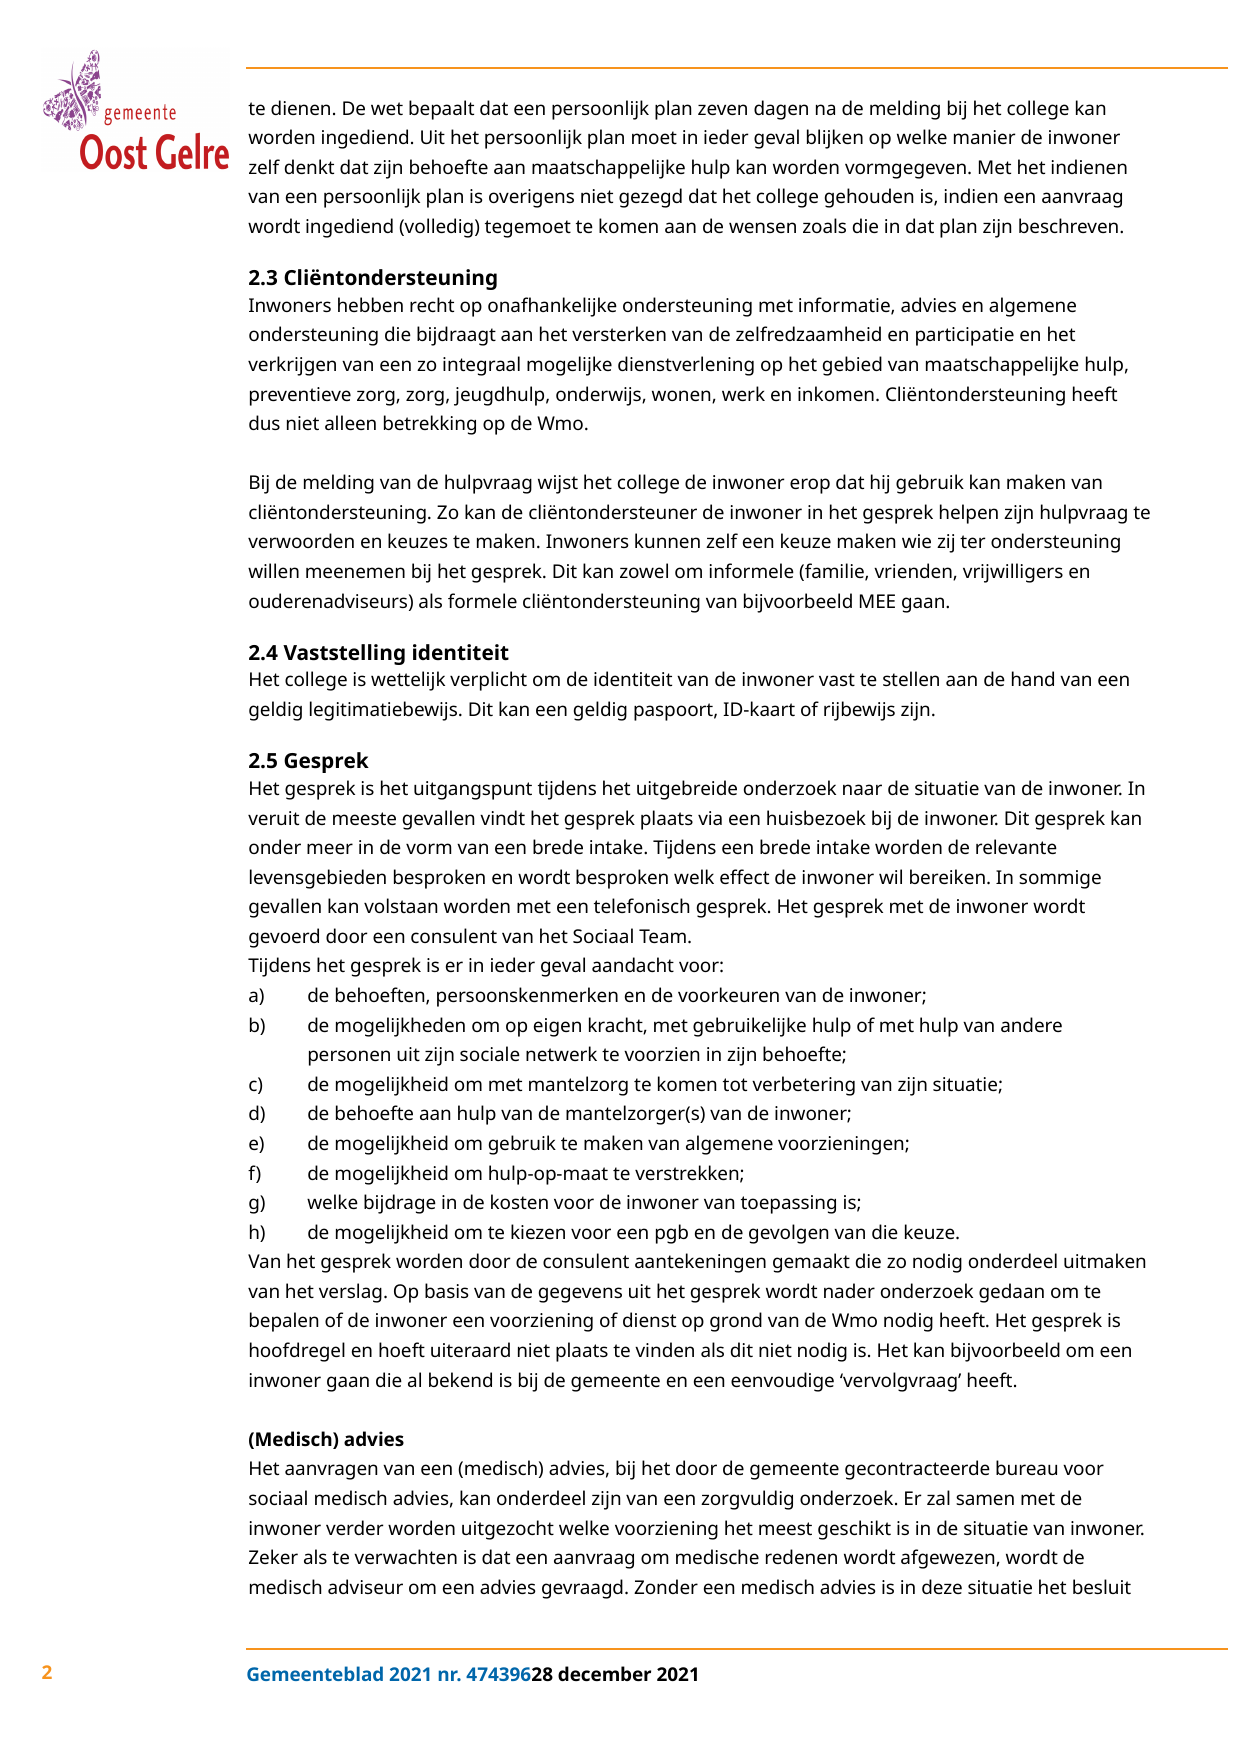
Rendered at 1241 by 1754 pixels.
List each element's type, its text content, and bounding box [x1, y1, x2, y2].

text (Medisch) advies [248, 1426, 1152, 1452]
text 2.5 Gesprek [248, 747, 1152, 775]
text Het aanvragen van een (medisch) advies, bij het door de gemeente gecontracteerde bureau voor sociaal medisch advies, kan onderdeel zijn van een zorgvuldig onderzoek. Er zal samen met de inwoner verder worden uitgezocht welke voorziening het meest geschikt is in de situatie van inwoner. Zeker als te verwachten is dat een aanvraag om medische redenen wordt afgewezen, wordt de medisch adviseur om een advies gevraagd. Zonder een medisch advies is in deze situatie het besluit [248, 1456, 1152, 1599]
list de mogelijkheid om gebruik te maken van algemene voorzieningen; [248, 1130, 1152, 1156]
text Bij de melding van de hulpvraag wijst het college de inwoner erop dat hij gebruik kan maken van cliëntondersteuning. Zo kan de cliëntondersteuner de inwoner in het gesprek helpen zijn hulpvraag te verwoorden en keuzes te maken. Inwoners kunnen zelf een keuze maken wie zij ter ondersteuning willen meenemen bij het gesprek. Dit kan zowel om informele (familie, vrienden, vrijwilligers en ouderenadviseurs) als formele cliëntondersteuning van bijvoorbeeld MEE gaan. [248, 469, 1152, 613]
text Het college is wettelijk verplicht om de identiteit van de inwoner vast te stellen aan de hand van een geldig legitimatiebewijs. Dit kan een geldig paspoort, ID-kaart of rijbewijs zijn. [248, 667, 1152, 722]
text 2.4 Vaststelling identiteit [248, 638, 1152, 667]
picture [41, 47, 231, 172]
list de mogelijkheden om op eigen kracht, met gebruikelijke hulp of met hulp van andere personen uit zijn sociale netwerk te voorzien in zijn behoefte; [248, 1012, 1152, 1067]
list de behoefte aan hulp van de mantelzorger(s) van de inwoner; [248, 1101, 1152, 1126]
list de mogelijkheid om hulp-op-maat te verstrekken; [248, 1160, 1152, 1185]
text Inwoners hebben recht op onafhankelijke ondersteuning met informatie, advies en algemene ondersteuning die bijdraagt aan het versterken van de zelfredzaamheid en participatie en het verkrijgen van een zo integraal mogelijke dienstverlening op het gebied van maatschappelijke hulp, preventieve zorg, zorg, jeugdhulp, onderwijs, wonen, werk en inkomen. Cliëntondersteuning heeft dus niet alleen betrekking op de Wmo. [248, 292, 1152, 436]
list de behoeften, persoonskenmerken en de voorkeuren van de inwoner; [248, 982, 1152, 1008]
text Tijdens het gesprek is er in ieder geval aandacht voor: [248, 953, 1152, 978]
text Van het gesprek worden door de consulent aantekeningen gemaakt die zo nodig onderdeel uitmaken van het verslag. Op basis van de gegevens uit het gesprek wordt nader onderzoek gedaan om te bepalen of de inwoner een voorziening of dienst op grond van de Wmo nodig heeft. Het gesprek is hoofdregel en hoeft uiteraard niet plaats te vinden als dit niet nodig is. Het kan bijvoorbeeld om een inwoner gaan die al bekend is bij de gemeente en een eenvoudige ‘vervolgvraag’ heeft. [248, 1248, 1152, 1392]
text Het gesprek is het uitgangspunt tijdens het uitgebreide onderzoek naar de situatie van de inwoner. In veruit de meeste gevallen vindt het gesprek plaats via een huisbezoek bij de inwoner. Dit gesprek kan onder meer in de vorm van een brede intake. Tijdens een brede intake worden de relevante levensgebieden besproken en wordt besproken welk effect de inwoner wil bereiken. In sommige gevallen kan volstaan worden met een telefonisch gesprek. Het gesprek met de inwoner wordt gevoerd door een consulent van het Sociaal Team. [248, 775, 1152, 949]
text 2.3 Cliëntondersteuning [248, 263, 1152, 292]
list de mogelijkheid om met mantelzorg te komen tot verbetering van zijn situatie; [248, 1071, 1152, 1097]
list de mogelijkheid om te kiezen voor een pgb en de gevolgen van die keuze. [248, 1219, 1152, 1244]
text te dienen. De wet bepaalt dat een persoonlijk plan zeven dagen na de melding bij het college kan worden ingediend. Uit het persoonlijk plan moet in ieder geval blijken op welke manier de inwoner zelf denkt dat zijn behoefte aan maatschappelijke hulp kan worden vormgegeven. Met het indienen van een persoonlijk plan is overigens niet gezegd dat het college gehouden is, indien een aanvraag wordt ingediend (volledig) tegemoet te komen aan de wensen zoals die in dat plan zijn beschreven. [248, 95, 1152, 239]
list welke bijdrage in de kosten voor de inwoner van toepassing is; [248, 1189, 1152, 1215]
